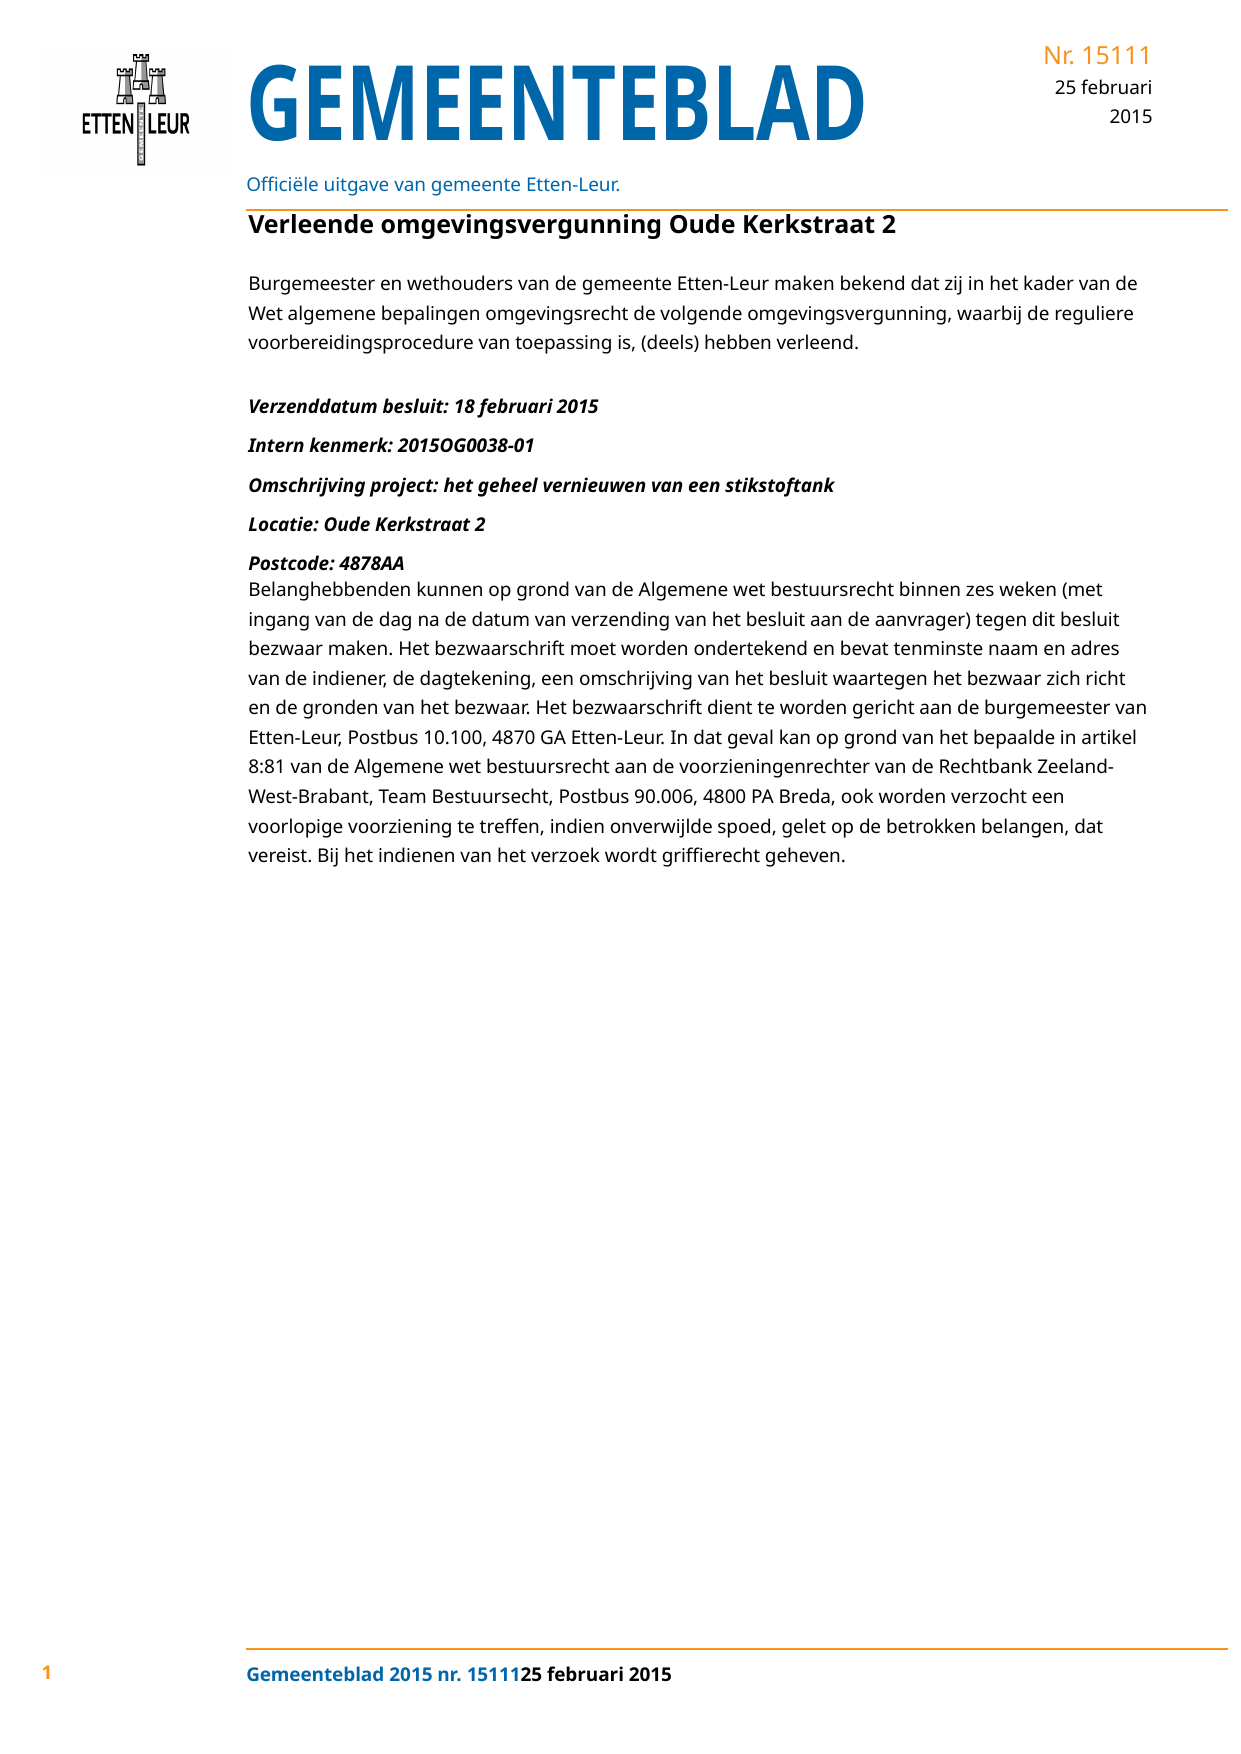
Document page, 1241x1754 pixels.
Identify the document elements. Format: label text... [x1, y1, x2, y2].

text Intern kenmerk: 2015OG0038-01 [248, 433, 1152, 458]
text Omschrijving project: het geheel vernieuwen van een stikstoftank [248, 472, 1152, 498]
text Belanghebbenden kunnen op grond van de Algemene wet bestuursrecht binnen zes weken (met ingang van de dag na de datum van verzending van het besluit aan de aanvrager) tegen dit besluit bezwaar maken. Het bezwaarschrift moet worden ondertekend en bevat tenminste naam en adres van de indiener, de dagtekening, een omschrijving van het besluit waartegen het bezwaar zich richt en de gronden van het bezwaar. Het bezwaarschrift dient te worden gericht aan de burgemeester van Etten-Leur, Postbus 10.100, 4870 GA Etten-Leur. In dat geval kan op grond van het bepaalde in artikel 8:81 van de Algemene wet bestuursrecht aan de voorzieningenrechter van de Rechtbank Zeeland-West-Brabant, Team Bestuursecht, Postbus 90.006, 4800 PA Breda, ook worden verzocht een voorlopige voorziening te treffen, indien onverwijlde spoed, gelet op de betrokken belangen, dat vereist. Bij het indienen van het verzoek wordt griffierecht geheven. [248, 576, 1152, 868]
text Locatie: Oude Kerkstraat 2 [248, 511, 1152, 537]
text Burgemeester en wethouders van de gemeente Etten-Leur maken bekend dat zij in het kader van de Wet algemene bepalingen omgevingsrecht de volgende omgevingsvergunning, waarbij de reguliere voorbereidingsprocedure van toepassing is, (deels) hebben verleend. [248, 270, 1152, 355]
text Verleende omgevingsvergunning Oude Kerkstraat 2 [248, 211, 1152, 241]
picture [41, 47, 231, 172]
text Verzenddatum besluit: 18 februari 2015 [248, 393, 1152, 419]
text Postcode: 4878AA [248, 551, 1152, 576]
